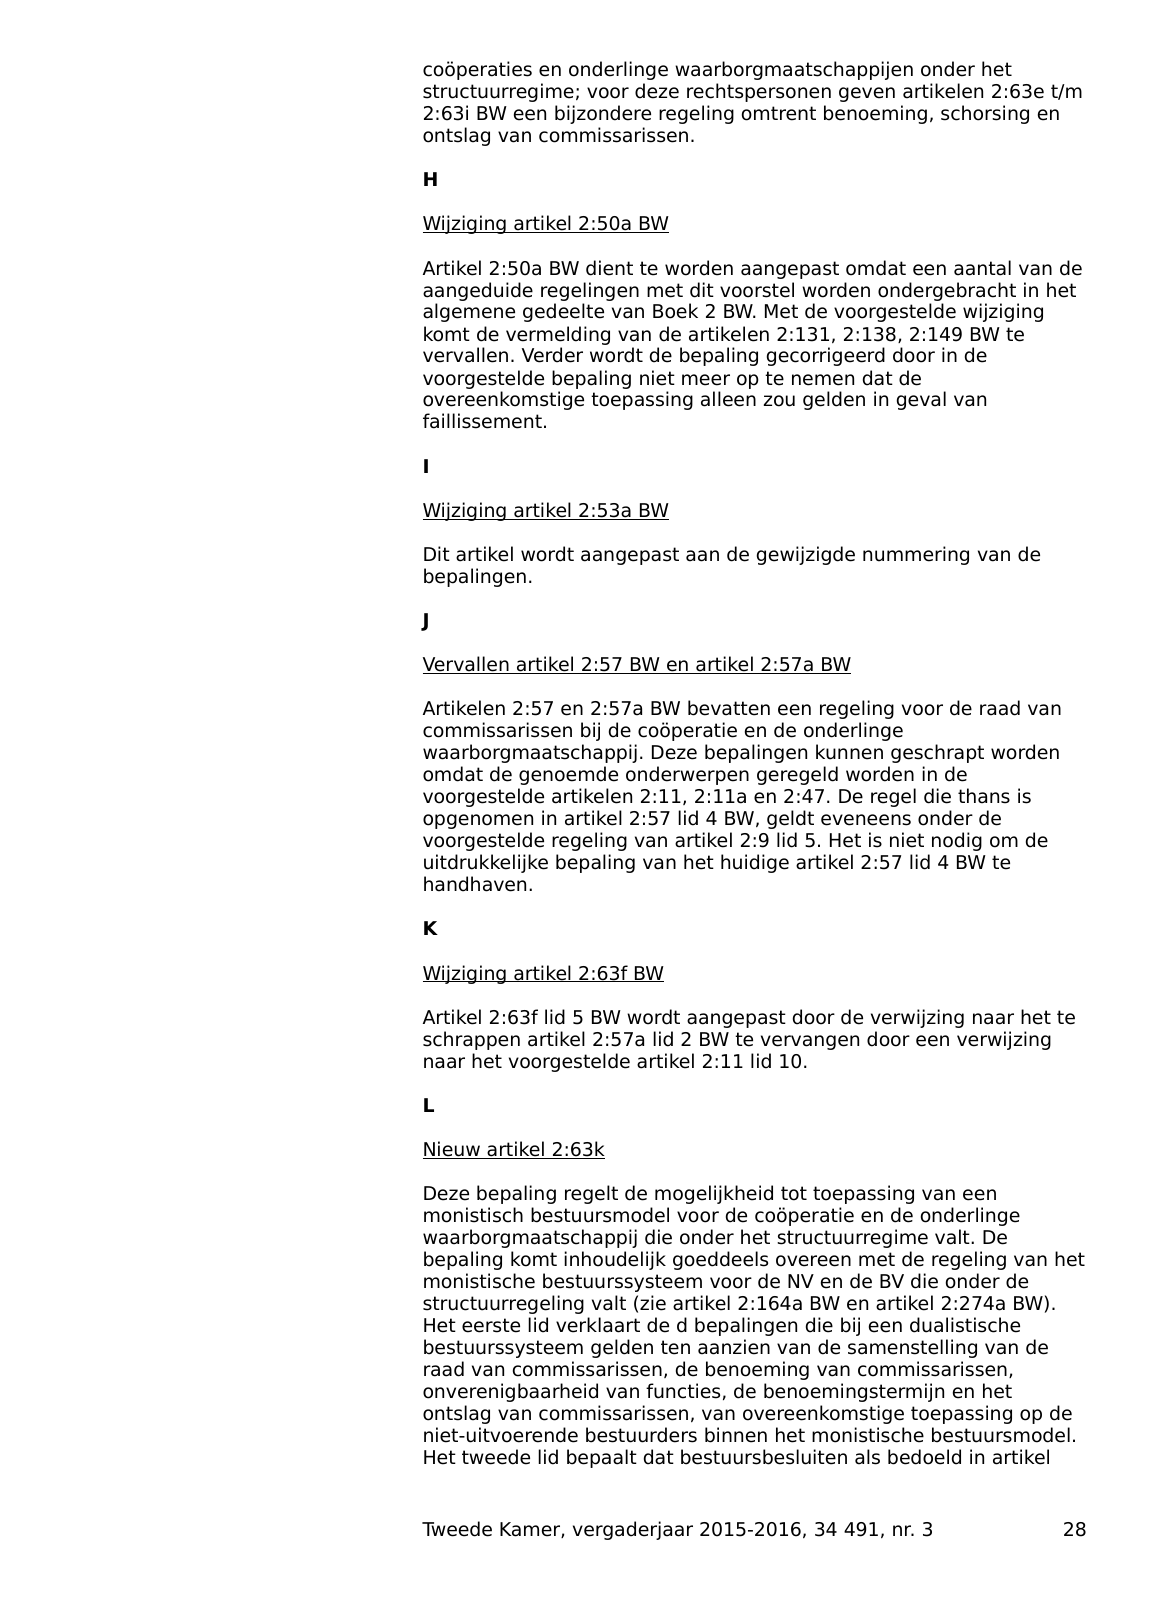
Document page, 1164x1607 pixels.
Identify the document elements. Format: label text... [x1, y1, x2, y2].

subtitle Vervallen artikel 2:57 BW en artikel 2:57a BW [422, 654, 1087, 676]
text coöperaties en onderlinge waarborgmaatschappijen onder het structuurregime; voor deze rechtspersonen geven artikelen 2:63e t/m 2:63i BW een bijzondere regeling omtrent benoeming, schorsing en ontslag van commissarissen. [422, 59, 1087, 147]
text Artikelen 2:57 en 2:57a BW bevatten een regeling voor de raad van commissarissen bij de coöperatie en de onderlinge waarborgmaatschappij. Deze bepalingen kunnen geschrapt worden omdat de genoemde onderwerpen geregeld worden in de voorgestelde artikelen 2:11, 2:11a en 2:47. De regel die thans is opgenomen in artikel 2:57 lid 4 BW, geldt eveneens onder de voorgestelde regeling van artikel 2:9 lid 5. Het is niet nodig om de uitdrukkelijke bepaling van het huidige artikel 2:57 lid 4 BW te handhaven. [422, 698, 1087, 896]
subtitle K [422, 918, 1087, 940]
subtitle I [422, 456, 1087, 477]
subtitle Wijziging artikel 2:53a BW [422, 500, 1087, 522]
subtitle H [422, 169, 1087, 191]
subtitle J [422, 610, 1087, 632]
subtitle L [422, 1095, 1087, 1117]
text Artikel 2:50a BW dient te worden aangepast omdat een aantal van de aangeduide regelingen met dit voorstel worden ondergebracht in het algemene gedeelte van Boek 2 BW. Met de voorgestelde wijziging komt de vermelding van de artikelen 2:131, 2:138, 2:149 BW te vervallen. Verder wordt de bepaling gecorrigeerd door in de voorgestelde bepaling niet meer op te nemen dat de overeenkomstige toepassing alleen zou gelden in geval van faillissement. [422, 257, 1087, 433]
text Deze bepaling regelt de mogelijkheid tot toepassing van een monistisch bestuursmodel voor de coöperatie en de onderlinge waarborgmaatschappij die onder het structuurregime valt. De bepaling komt inhoudelijk goeddeels overeen met de regeling van het monistische bestuurssysteem voor de NV en de BV die onder de structuurregeling valt (zie artikel 2:164a BW en artikel 2:274a BW). [422, 1183, 1087, 1315]
subtitle Wijziging artikel 2:63f BW [422, 962, 1087, 984]
subtitle Nieuw artikel 2:63k [422, 1139, 1087, 1161]
text Het eerste lid verklaart de d bepalingen die bij een dualistische bestuurssysteem gelden ten aanzien van de samenstelling van de raad van commissarissen, de benoeming van commissarissen, onverenigbaarheid van functies, de benoemingstermijn en het ontslag van commissarissen, van overeenkomstige toepassing op de niet-uitvoerende bestuurders binnen het monistische bestuursmodel. Het tweede lid bepaalt dat bestuursbesluiten als bedoeld in artikel [422, 1315, 1087, 1469]
subtitle Wijziging artikel 2:50a BW [422, 213, 1087, 235]
text Artikel 2:63f lid 5 BW wordt aangepast door de verwijzing naar het te schrappen artikel 2:57a lid 2 BW te vervangen door een verwijzing naar het voorgestelde artikel 2:11 lid 10. [422, 1007, 1087, 1073]
text Dit artikel wordt aangepast aan de gewijzigde nummering van de bepalingen. [422, 544, 1087, 588]
